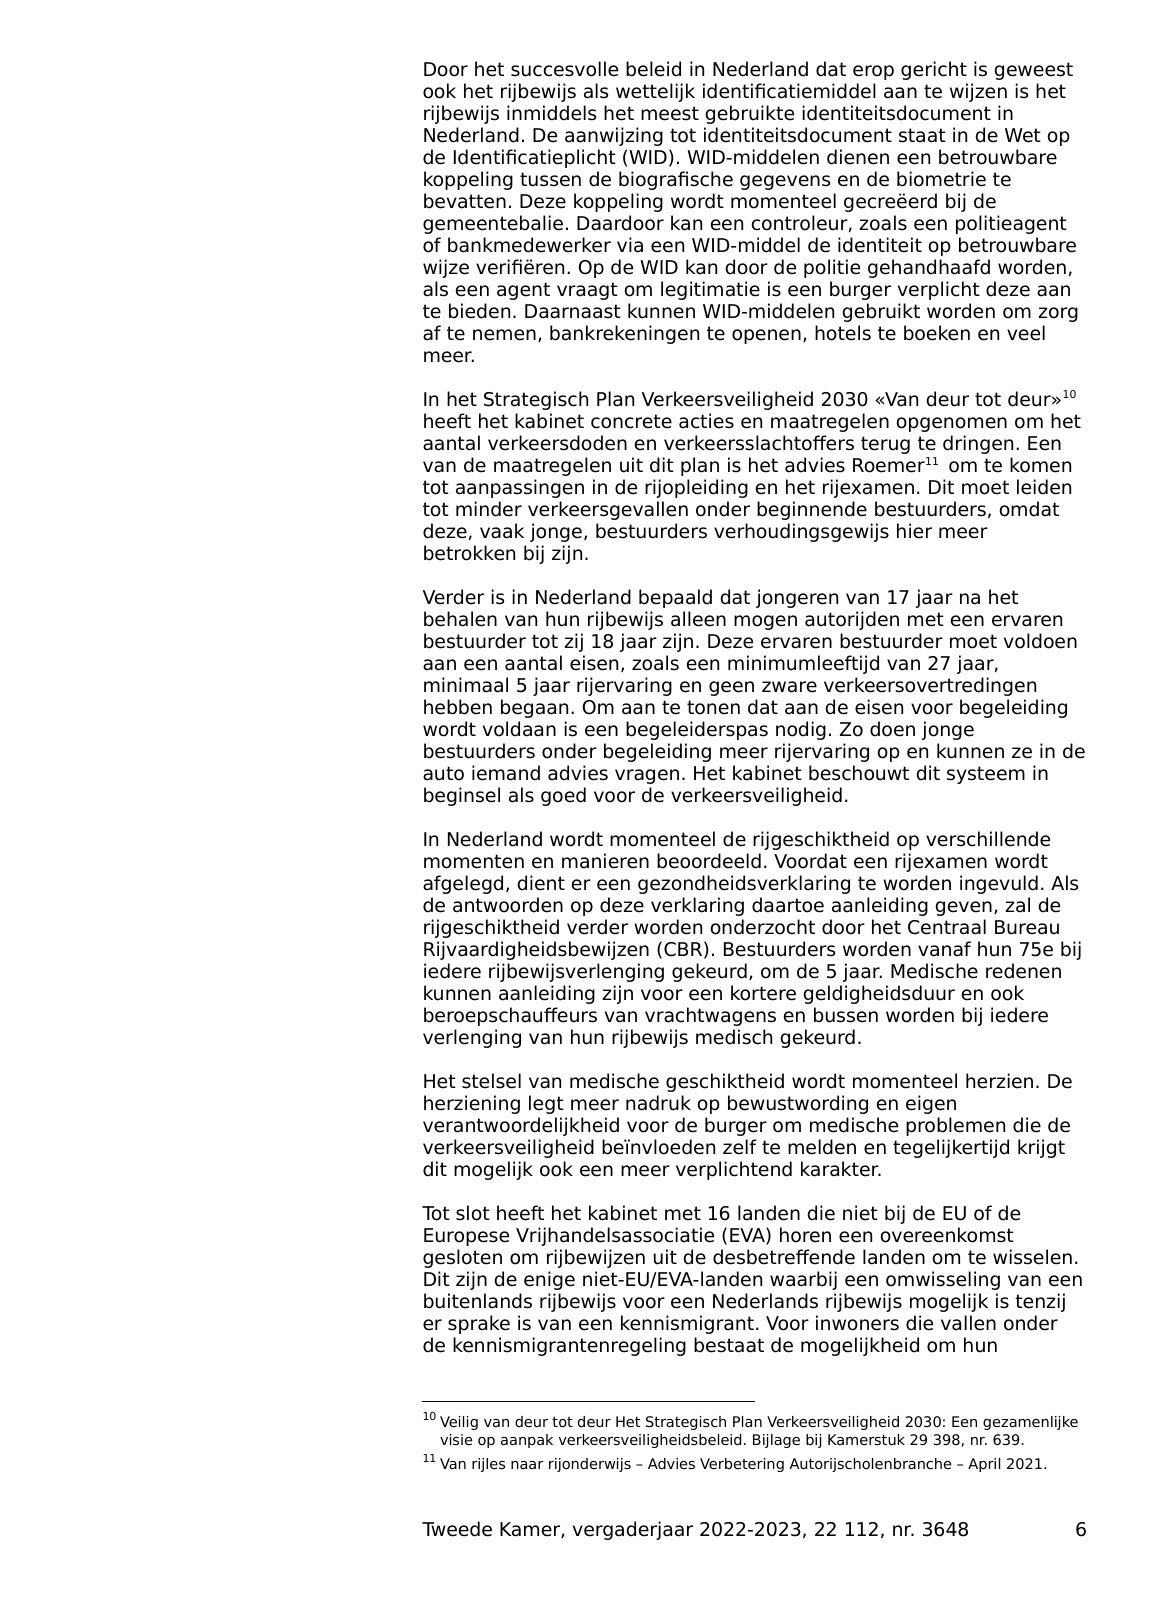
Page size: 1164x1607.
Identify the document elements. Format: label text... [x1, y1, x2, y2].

text Van rijles naar rijonderwijs – Advies Verbetering Autorijscholenbranche – April 2021. [422, 1452, 1087, 1474]
text In het Strategisch Plan Verkeersveiligheid 2030 «Van deur tot deur» heeft het kabinet concrete acties en maatregelen opgenomen om het aantal verkeersdoden en verkeersslachtoffers terug te dringen. Een van de maatregelen uit dit plan is het advies Roemer om te komen tot aanpassingen in de rijopleiding en het rijexamen. Dit moet leiden tot minder verkeersgevallen onder beginnende bestuurders, omdat deze, vaak jonge, bestuurders verhoudingsgewijs hier meer betrokken bij zijn. [422, 389, 1087, 565]
text Het stelsel van medische geschiktheid wordt momenteel herzien. De herziening legt meer nadruk op bewustwording en eigen verantwoordelijkheid voor de burger om medische problemen die de verkeersveiligheid beïnvloeden zelf te melden en tegelijkertijd krijgt dit mogelijk ook een meer verplichtend karakter. [422, 1071, 1087, 1181]
text Veilig van deur tot deur Het Strategisch Plan Verkeersveiligheid 2030: Een gezamenlijke visie op aanpak verkeersveiligheidsbeleid. Bijlage bij Kamerstuk 29 398, nr. 639. [422, 1410, 1087, 1449]
text Door het succesvolle beleid in Nederland dat erop gericht is geweest ook het rijbewijs als wettelijk identificatiemiddel aan te wijzen is het rijbewijs inmiddels het meest gebruikte identiteitsdocument in Nederland. De aanwijzing tot identiteitsdocument staat in de Wet op de Identificatieplicht (WID). WID-middelen dienen een betrouwbare koppeling tussen de biografische gegevens en de biometrie te bevatten. Deze koppeling wordt momenteel gecreëerd bij de gemeentebalie. Daardoor kan een controleur, zoals een politieagent of bankmedewerker via een WID-middel de identiteit op betrouwbare wijze verifiëren. Op de WID kan door de politie gehandhaafd worden, als een agent vraagt om legitimatie is een burger verplicht deze aan te bieden. Daarnaast kunnen WID-middelen gebruikt worden om zorg af te nemen, bankrekeningen te openen, hotels te boeken en veel meer. [422, 59, 1087, 367]
text Verder is in Nederland bepaald dat jongeren van 17 jaar na het behalen van hun rijbewijs alleen mogen autorijden met een ervaren bestuurder tot zij 18 jaar zijn. Deze ervaren bestuurder moet voldoen aan een aantal eisen, zoals een minimumleeftijd van 27 jaar, minimaal 5 jaar rijervaring en geen zware verkeersovertredingen hebben begaan. Om aan te tonen dat aan de eisen voor begeleiding wordt voldaan is een begeleiderspas nodig. Zo doen jonge bestuurders onder begeleiding meer rijervaring op en kunnen ze in de auto iemand advies vragen. Het kabinet beschouwt dit systeem in beginsel als goed voor de verkeersveiligheid. [422, 587, 1087, 807]
text Tot slot heeft het kabinet met 16 landen die niet bij de EU of de Europese Vrijhandelsassociatie (EVA) horen een overeenkomst gesloten om rijbewijzen uit de desbetreffende landen om te wisselen. Dit zijn de enige niet-EU/EVA-landen waarbij een omwisseling van een buitenlands rijbewijs voor een Nederlands rijbewijs mogelijk is tenzij er sprake is van een kennismigrant. Voor inwoners die vallen onder de kennismigrantenregeling bestaat de mogelijkheid om hun [422, 1203, 1087, 1357]
text In Nederland wordt momenteel de rijgeschiktheid op verschillende momenten en manieren beoordeeld. Voordat een rijexamen wordt afgelegd, dient er een gezondheidsverklaring te worden ingevuld. Als de antwoorden op deze verklaring daartoe aanleiding geven, zal de rijgeschiktheid verder worden onderzocht door het Centraal Bureau Rijvaardigheidsbewijzen (CBR). Bestuurders worden vanaf hun 75e bij iedere rijbewijsverlenging gekeurd, om de 5 jaar. Medische redenen kunnen aanleiding zijn voor een kortere geldigheidsduur en ook beroepschauffeurs van vrachtwagens en bussen worden bij iedere verlenging van hun rijbewijs medisch gekeurd. [422, 829, 1087, 1049]
